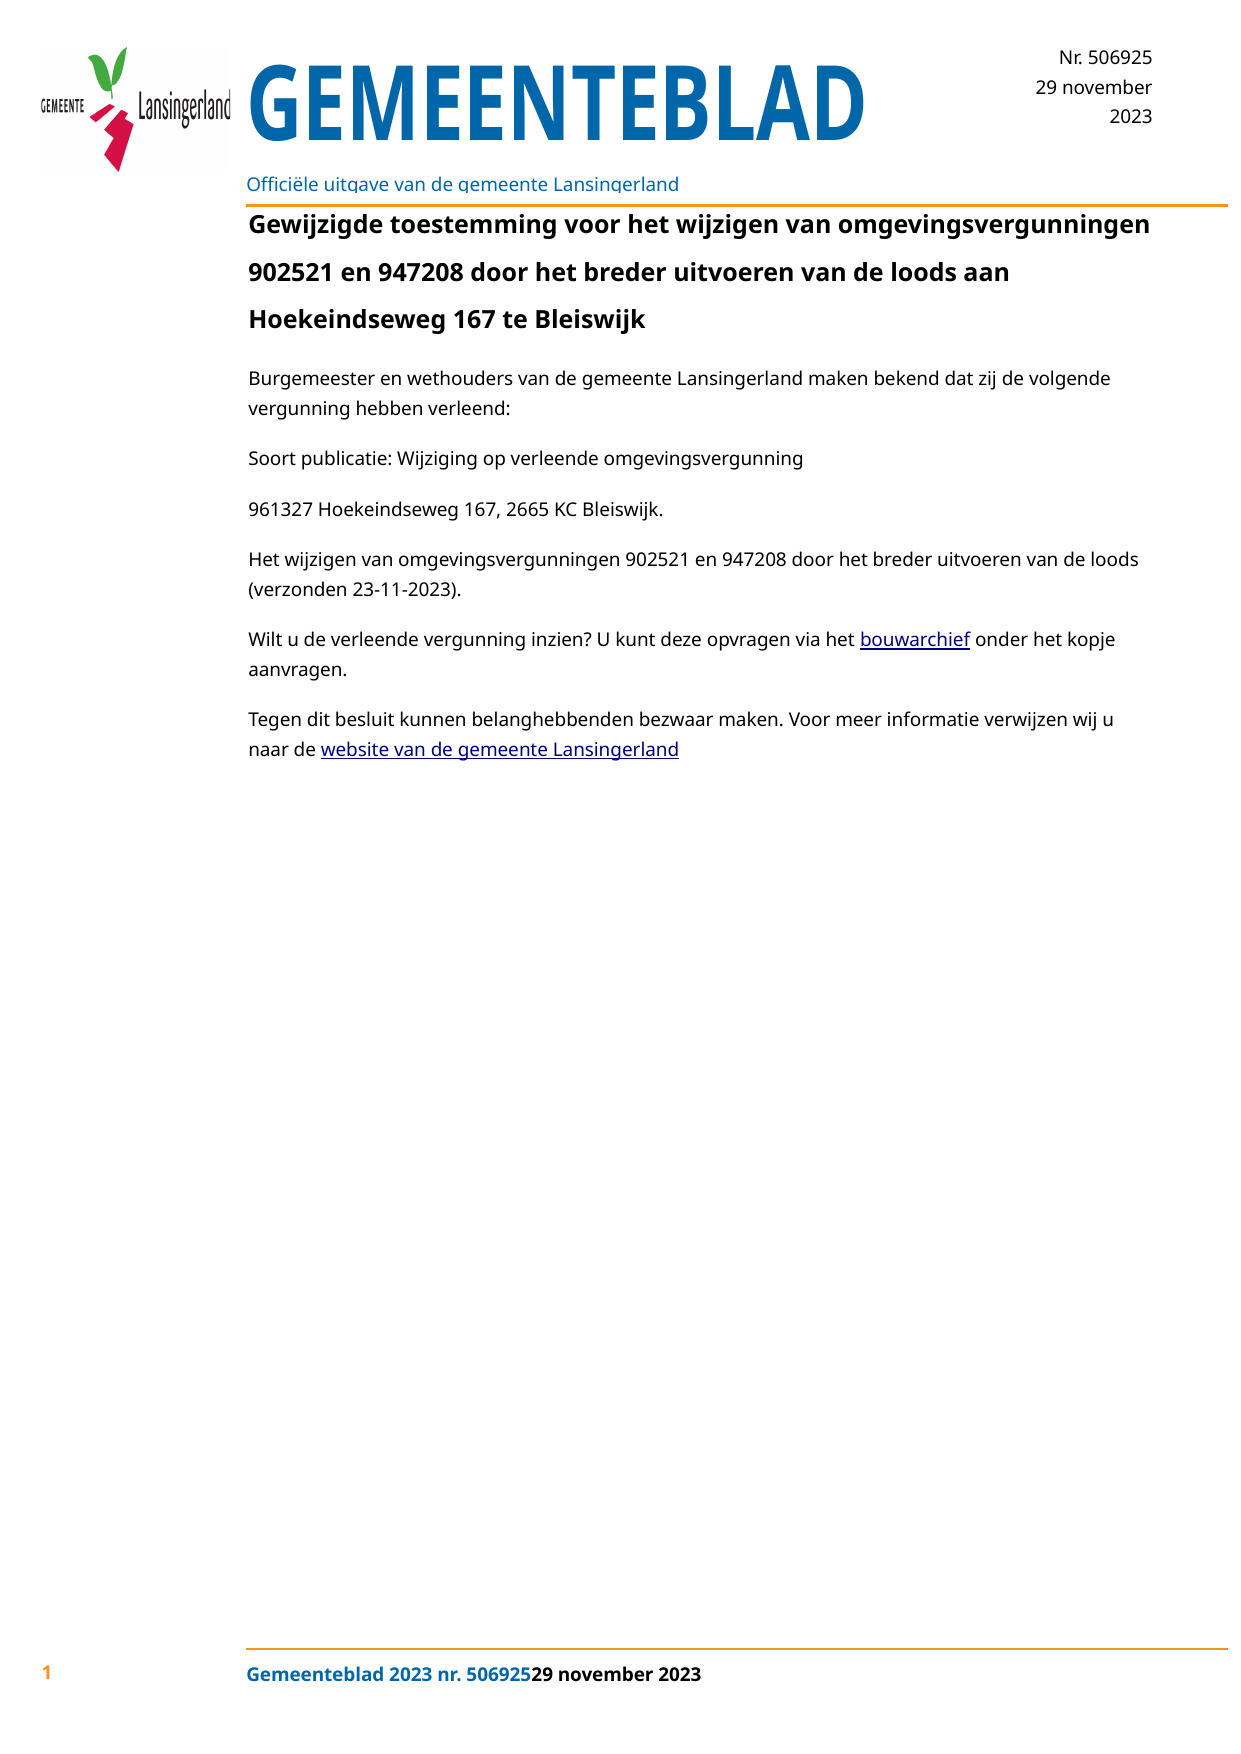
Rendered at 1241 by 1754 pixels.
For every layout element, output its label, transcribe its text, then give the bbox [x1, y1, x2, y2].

text Tegen dit besluit kunnen belanghebbenden bezwaar maken. Voor meer informatie verwijzen wij u naar de website van de gemeente Lansingerland [248, 706, 1152, 762]
text Burgemeester en wethouders van de gemeente Lansingerland maken bekend dat zij de volgende vergunning hebben verleend: [248, 366, 1152, 421]
text Het wijzigen van omgevingsvergunningen 902521 en 947208 door het breder uitvoeren van de loods (verzonden 23-11-2023). [248, 546, 1152, 602]
picture [41, 47, 231, 172]
text Wilt u de verleende vergunning inzien? U kunt deze opvragen via het bouwarchief onder het kopje aanvragen. [248, 626, 1152, 682]
text Soort publicatie: Wijziging op verleende omgevingsvergunning [248, 446, 1152, 471]
text Gewijzigde toestemming voor het wijzigen van omgevingsvergunningen 902521 en 947208 door het breder uitvoeren van de loods aan Hoekeindseweg 167 te Bleiswijk [248, 207, 1152, 336]
text 961327 Hoekeindseweg 167, 2665 KC Bleiswijk. [248, 496, 1152, 522]
